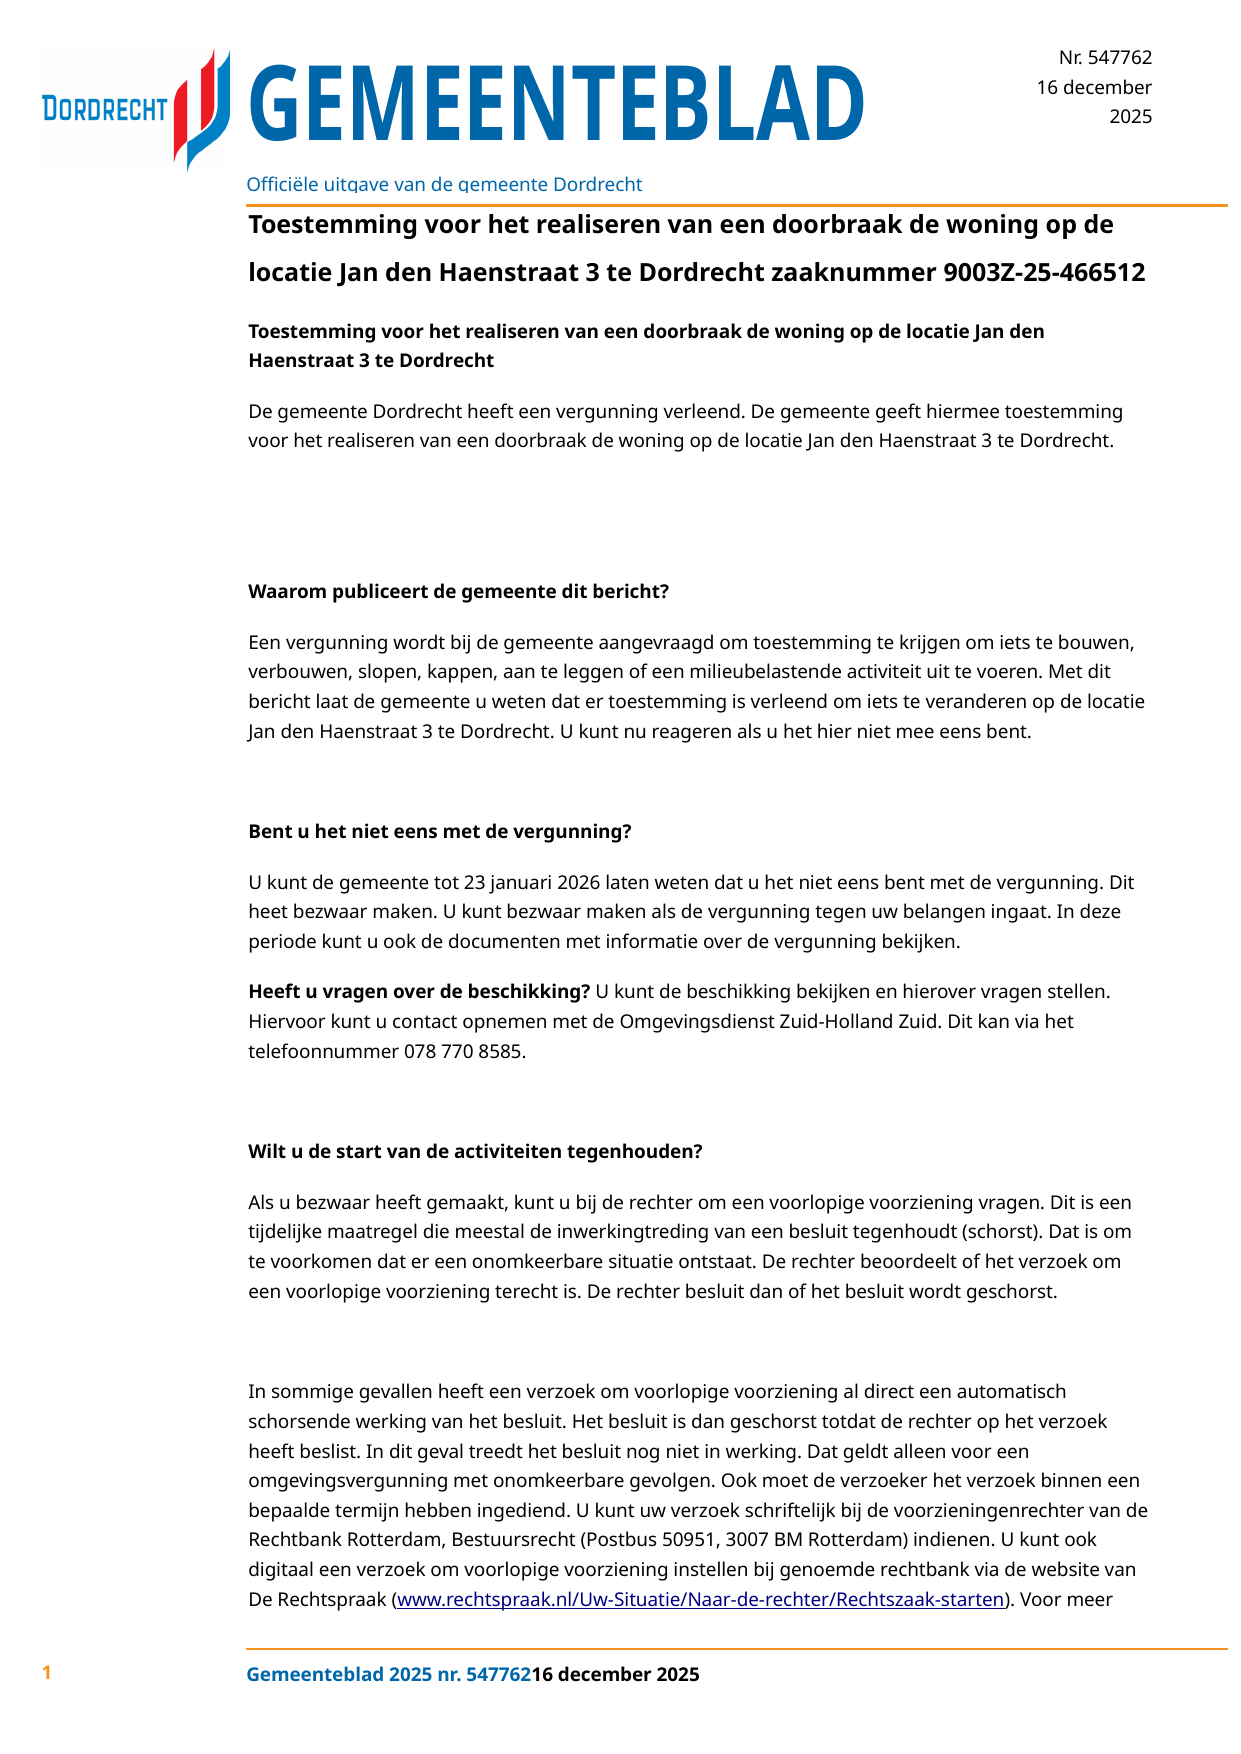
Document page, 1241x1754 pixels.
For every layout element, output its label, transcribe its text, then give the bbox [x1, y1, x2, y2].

text U kunt de gemeente tot 23 januari 2026 laten weten dat u het niet eens bent met de vergunning. Dit heet bezwaar maken. U kunt bezwaar maken als de vergunning tegen uw belangen ingaat. In deze periode kunt u ook de documenten met informatie over de vergunning bekijken. [248, 869, 1152, 954]
picture [41, 47, 231, 172]
text In sommige gevallen heeft een verzoek om voorlopige voorziening al direct een automatisch schorsende werking van het besluit. Het besluit is dan geschorst totdat de rechter op het verzoek heeft beslist. In dit geval treedt het besluit nog niet in werking. Dat geldt alleen voor een omgevingsvergunning met onomkeerbare gevolgen. Ook moet de verzoeker het verzoek binnen een bepaalde termijn hebben ingediend. U kunt uw verzoek schriftelijk bij de voorzieningenrechter van de Rechtbank Rotterdam, Bestuursrecht (Postbus 50951, 3007 BM Rotterdam) indienen. U kunt ook digitaal een verzoek om voorlopige voorziening instellen bij genoemde rechtbank via de website van De Rechtspraak (www.rechtspraak.nl/Uw-Situatie/Naar-de-rechter/Rechtszaak-starten). Voor meer [248, 1379, 1152, 1612]
text Als u bezwaar heeft gemaakt, kunt u bij de rechter om een voorlopige voorziening vragen. Dit is een tijdelijke maatregel die meestal de inwerkingtreding van een besluit tegenhoudt (schorst). Dat is om te voorkomen dat er een onomkeerbare situatie ontstaat. De rechter beoordeelt of het verzoek om een voorlopige voorziening terecht is. De rechter besluit dan of het besluit wordt geschorst. [248, 1189, 1152, 1304]
text Toestemming voor het realiseren van een doorbraak de woning op de locatie Jan den Haenstraat 3 te Dordrecht zaaknummer 9003Z-25-466512 [248, 207, 1152, 288]
text Toestemming voor het realiseren van een doorbraak de woning op de locatie Jan den Haenstraat 3 te Dordrecht [248, 318, 1152, 373]
text Heeft u vragen over de beschikking? U kunt de beschikking bekijken en hierover vragen stellen. Hiervoor kunt u contact opnemen met de Omgevingsdienst Zuid-Holland Zuid. Dit kan via het telefoonnummer 078 770 8585. [248, 979, 1152, 1064]
text Waarom publiceert de gemeente dit bericht? [248, 579, 1152, 604]
text Wilt u de start van de activiteiten tegenhouden? [248, 1139, 1152, 1164]
text De gemeente Dordrecht heeft een vergunning verleend. De gemeente geeft hiermee toestemming voor het realiseren van een doorbraak de woning op de locatie Jan den Haenstraat 3 te Dordrecht. [248, 398, 1152, 453]
text Bent u het niet eens met de vergunning? [248, 819, 1152, 844]
text Een vergunning wordt bij de gemeente aangevraagd om toestemming te krijgen om iets te bouwen, verbouwen, slopen, kappen, aan te leggen of een milieubelastende activiteit uit te voeren. Met dit bericht laat de gemeente u weten dat er toestemming is verleend om iets te veranderen op de locatie Jan den Haenstraat 3 te Dordrecht. U kunt nu reageren als u het hier niet mee eens bent. [248, 629, 1152, 744]
